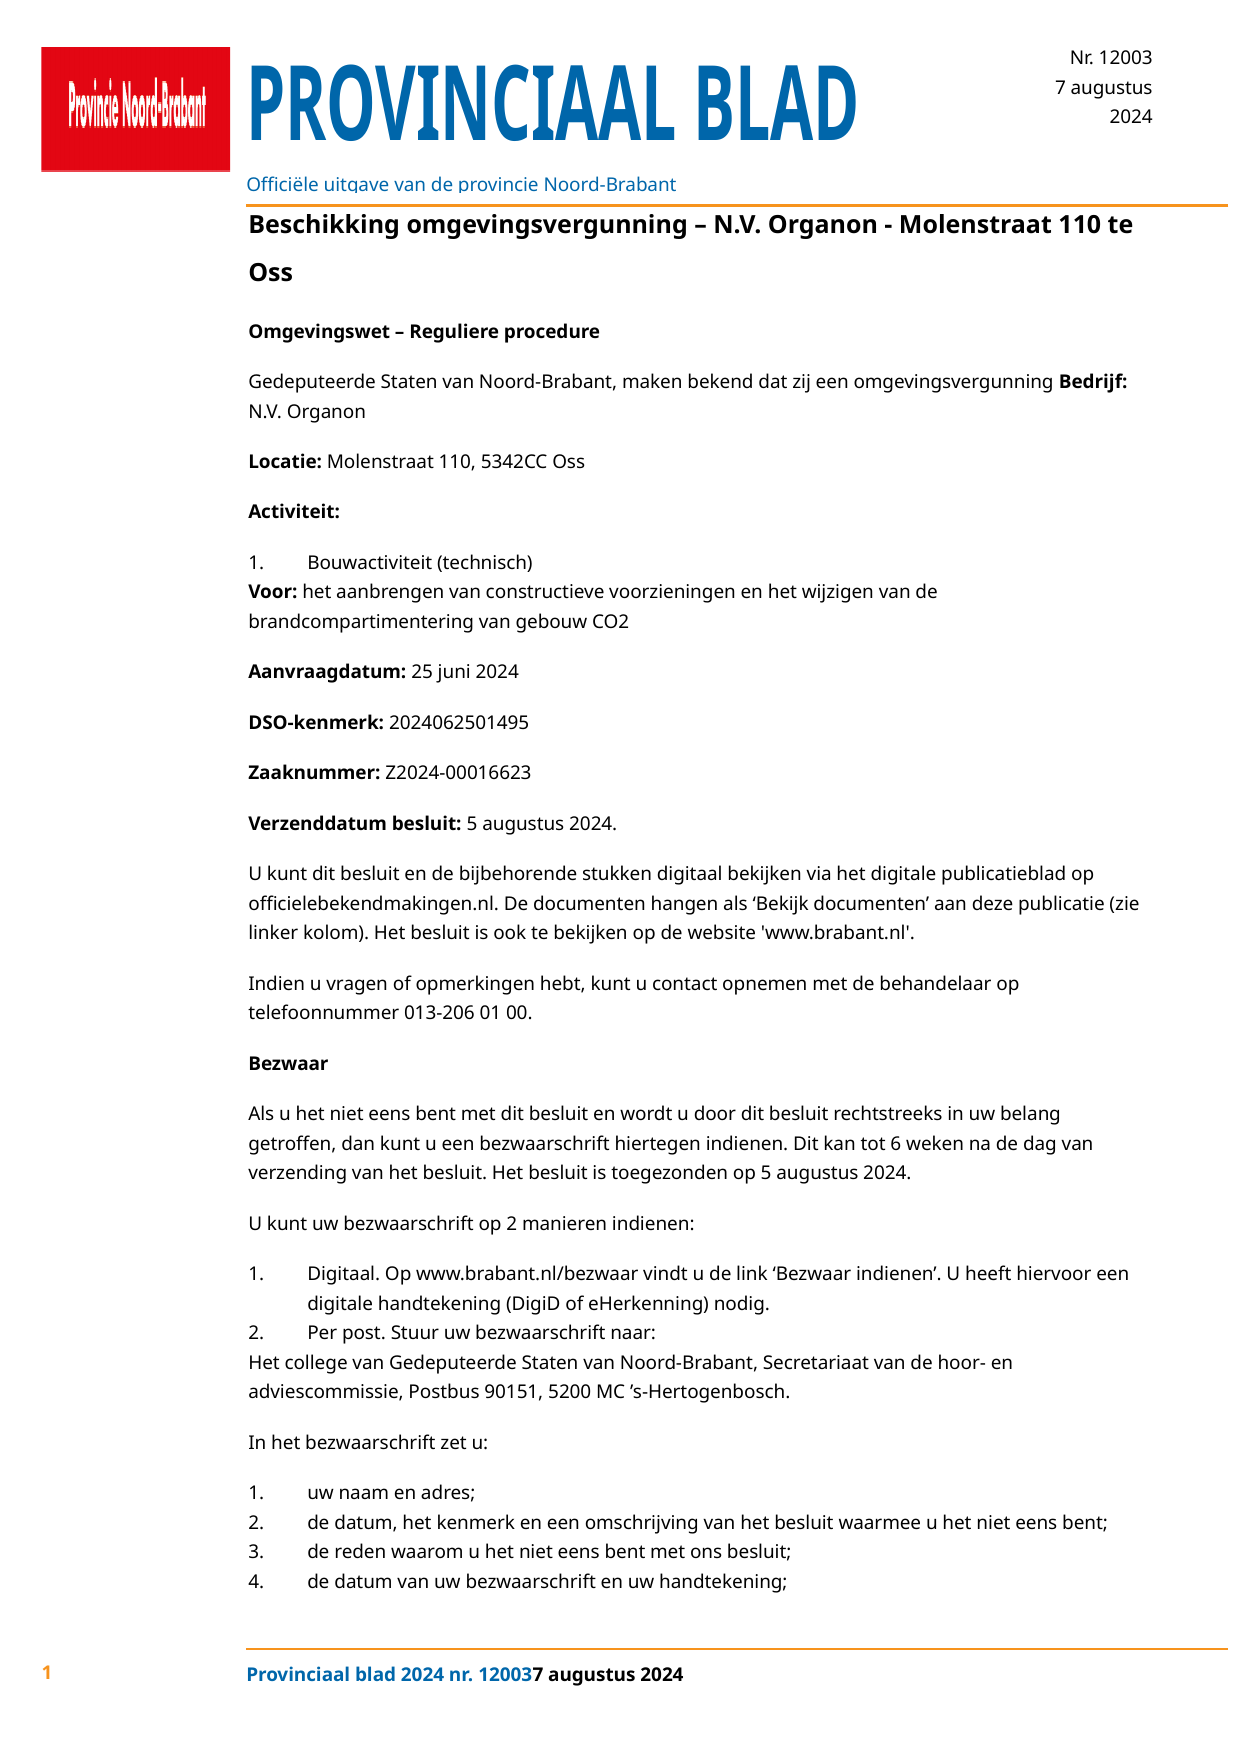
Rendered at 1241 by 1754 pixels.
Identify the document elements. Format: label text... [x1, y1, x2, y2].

text Bezwaar [248, 1050, 1152, 1076]
text Activiteit: [248, 499, 1152, 524]
text U kunt uw bezwaarschrift op 2 manieren indienen: [248, 1210, 1152, 1236]
text Omgevingswet – Reguliere procedure [248, 318, 1152, 344]
list Digitaal. Op www.brabant.nl/bezwaar vindt u de link ‘Bezwaar indienen’. U heeft hiervoor een digitale handtekening (DigiD of eHerkenning) nodig. [248, 1260, 1152, 1316]
list de reden waarom u het niet eens bent met ons besluit; [248, 1539, 1152, 1564]
text Beschikking omgevingsvergunning – N.V. Organon - Molenstraat 110 te Oss [248, 207, 1152, 288]
text DSO-kenmerk: 2024062501495 [248, 709, 1152, 735]
text In het bezwaarschrift zet u: [248, 1429, 1152, 1455]
text Aanvraagdatum: 25 juni 2024 [248, 659, 1152, 684]
text Zaaknummer: Z2024-00016623 [248, 759, 1152, 785]
text Locatie: Molenstraat 110, 5342CC Oss [248, 448, 1152, 474]
list Per post. Stuur uw bezwaarschrift naar: [248, 1319, 1152, 1345]
list Bouwactiviteit (technisch) [248, 549, 1152, 575]
text Gedeputeerde Staten van Noord-Brabant, maken bekend dat zij een omgevingsvergunning Bedrijf: N.V. Organon [248, 368, 1152, 424]
list de datum van uw bezwaarschrift en uw handtekening; [248, 1568, 1152, 1594]
list de datum, het kenmerk en een omschrijving van het besluit waarmee u het niet eens bent; [248, 1509, 1152, 1535]
text Voor: het aanbrengen van constructieve voorzieningen en het wijzigen van de brandcompartimentering van gebouw CO2 [248, 579, 1152, 634]
text U kunt dit besluit en de bijbehorende stukken digitaal bekijken via het digitale publicatieblad op officielebekendmakingen.nl. De documenten hangen als ‘Bekijk documenten’ aan deze publicatie (zie linker kolom). Het besluit is ook te bekijken op de website 'www.brabant.nl'. [248, 860, 1152, 945]
list uw naam en adres; [248, 1479, 1152, 1505]
text Het college van Gedeputeerde Staten van Noord-Brabant, Secretariaat van de hoor- en adviescommissie, Postbus 90151, 5200 MC ’s‑Hertogenbosch. [248, 1349, 1152, 1404]
text Indien u vragen of opmerkingen hebt, kunt u contact opnemen met de behandelaar op telefoonnummer 013-206 01 00. [248, 970, 1152, 1025]
picture [41, 47, 231, 172]
text Verzenddatum besluit: 5 augustus 2024. [248, 810, 1152, 836]
text Als u het niet eens bent met dit besluit en wordt u door dit besluit rechtstreeks in uw belang getroffen, dan kunt u een bezwaarschrift hiertegen indienen. Dit kan tot 6 weken na de dag van verzending van het besluit. Het besluit is toegezonden op 5 augustus 2024. [248, 1100, 1152, 1185]
